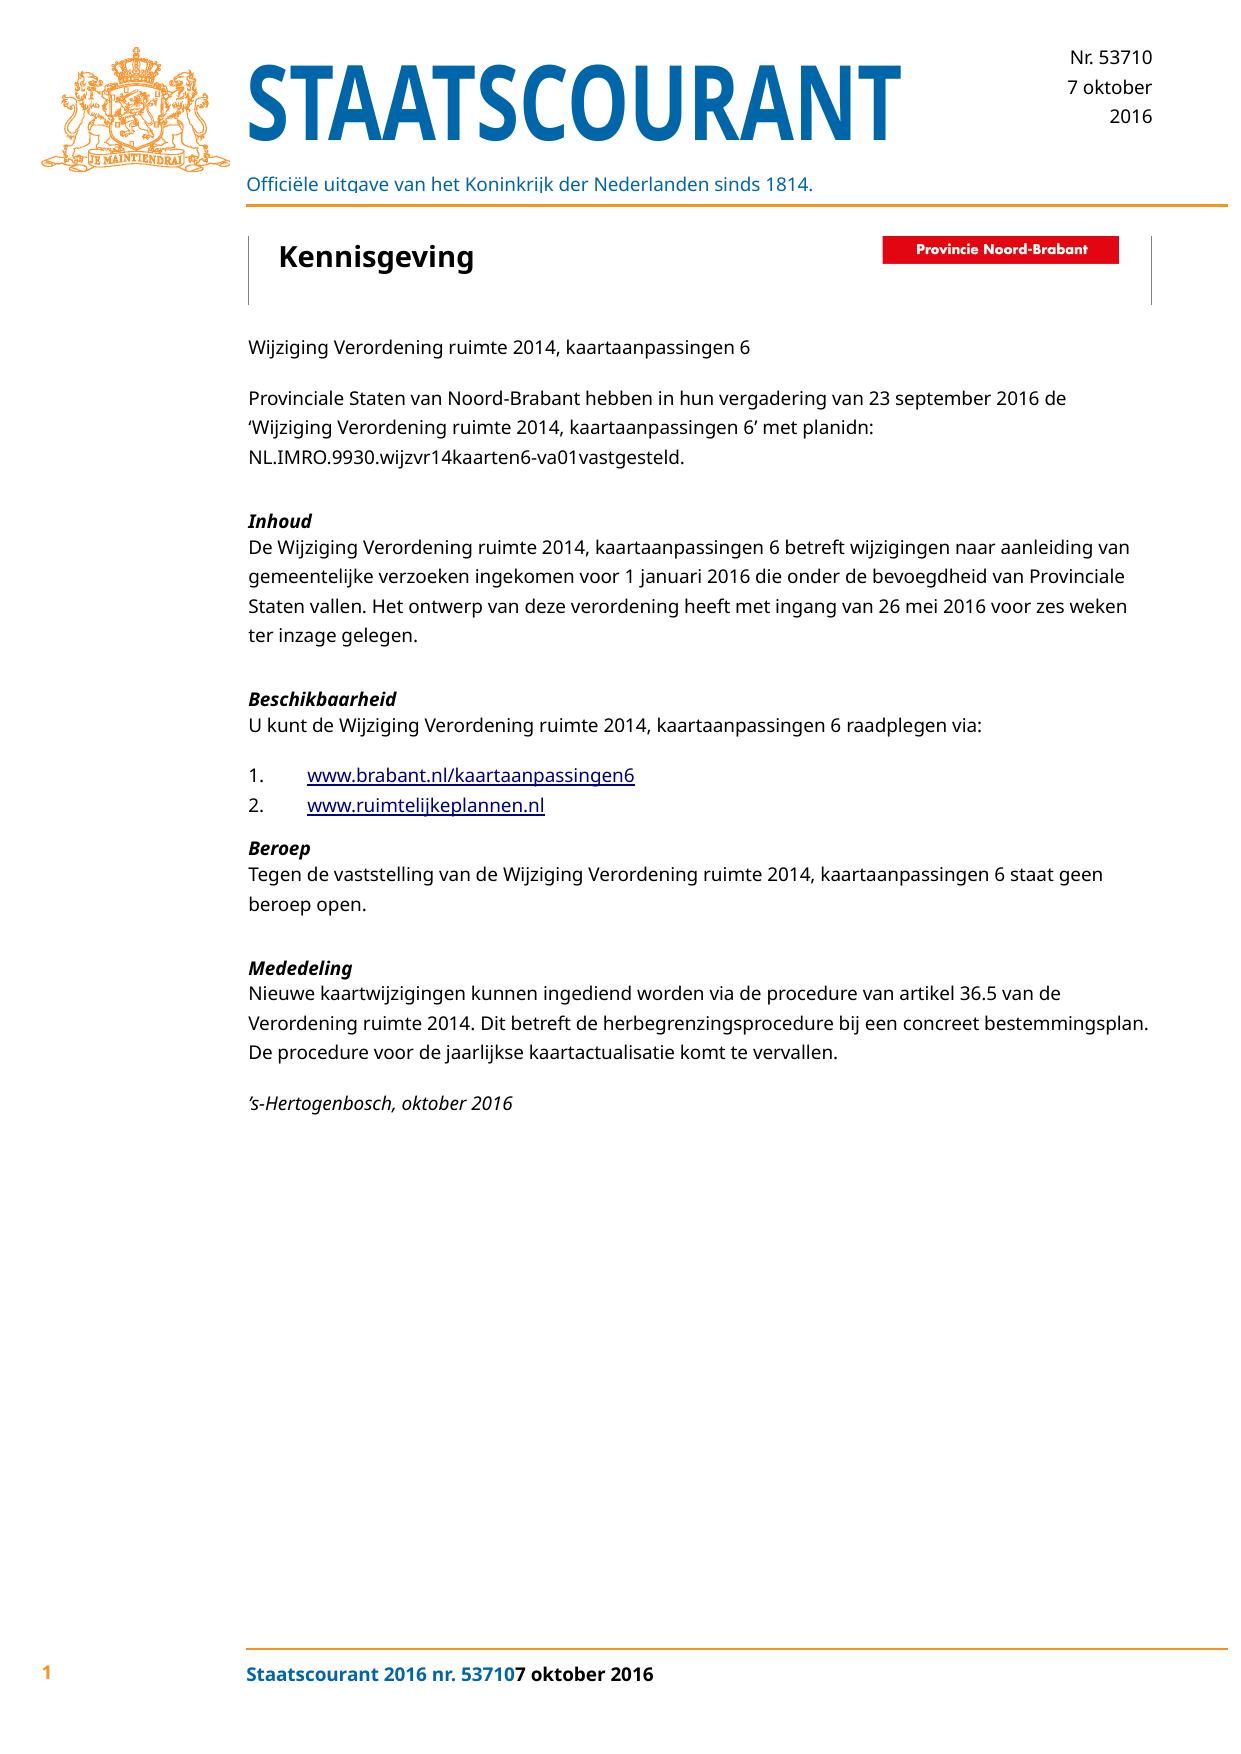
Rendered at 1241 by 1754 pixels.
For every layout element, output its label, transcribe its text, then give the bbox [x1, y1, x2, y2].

text Nieuwe kaartwijzigingen kunnen ingediend worden via de procedure van artikel 36.5 van de Verordening ruimte 2014. Dit betreft de herbegrenzingsprocedure bij een concreet bestemmingsplan. De procedure voor de jaarlijkse kaartactualisatie komt te vervallen. [248, 980, 1152, 1065]
text Wijziging Verordening ruimte 2014, kaartaanpassingen 6 [248, 334, 1152, 360]
text Beschikbaarheid [248, 687, 1152, 712]
text Provinciale Staten van Noord-Brabant hebben in hun vergadering van 23 september 2016 de ‘Wijziging Verordening ruimte 2014, kaartaanpassingen 6’ met planidn: NL.IMRO.9930.wijzvr14kaarten6-va01vastgesteld. [248, 385, 1152, 470]
text Beroep [248, 835, 1152, 861]
table_header Kennisgeving [249, 236, 850, 305]
table_header [850, 264, 1151, 305]
table_header [850, 236, 882, 263]
list www.brabant.nl/kaartaanpassingen6 [248, 763, 1152, 788]
list www.ruimtelijkeplannen.nl [248, 792, 1152, 818]
picture [882, 236, 1119, 264]
text De Wijziging Verordening ruimte 2014, kaartaanpassingen 6 betreft wijzigingen naar aanleiding van gemeentelijke verzoeken ingekomen voor 1 januari 2016 die onder de bevoegdheid van Provinciale Staten vallen. Het ontwerp van deze verordening heeft met ingang van 26 mei 2016 voor zes weken ter inzage gelegen. [248, 534, 1152, 648]
text Tegen de vaststelling van de Wijziging Verordening ruimte 2014, kaartaanpassingen 6 staat geen beroep open. [248, 861, 1152, 916]
picture [41, 47, 231, 172]
text Inhoud [248, 508, 1152, 534]
table_header [1119, 236, 1151, 263]
text Mededeling [248, 955, 1152, 980]
text ’s-Hertogenbosch, oktober 2016 [248, 1090, 1152, 1116]
text U kunt de Wijziging Verordening ruimte 2014, kaartaanpassingen 6 raadplegen via: [248, 712, 1152, 738]
